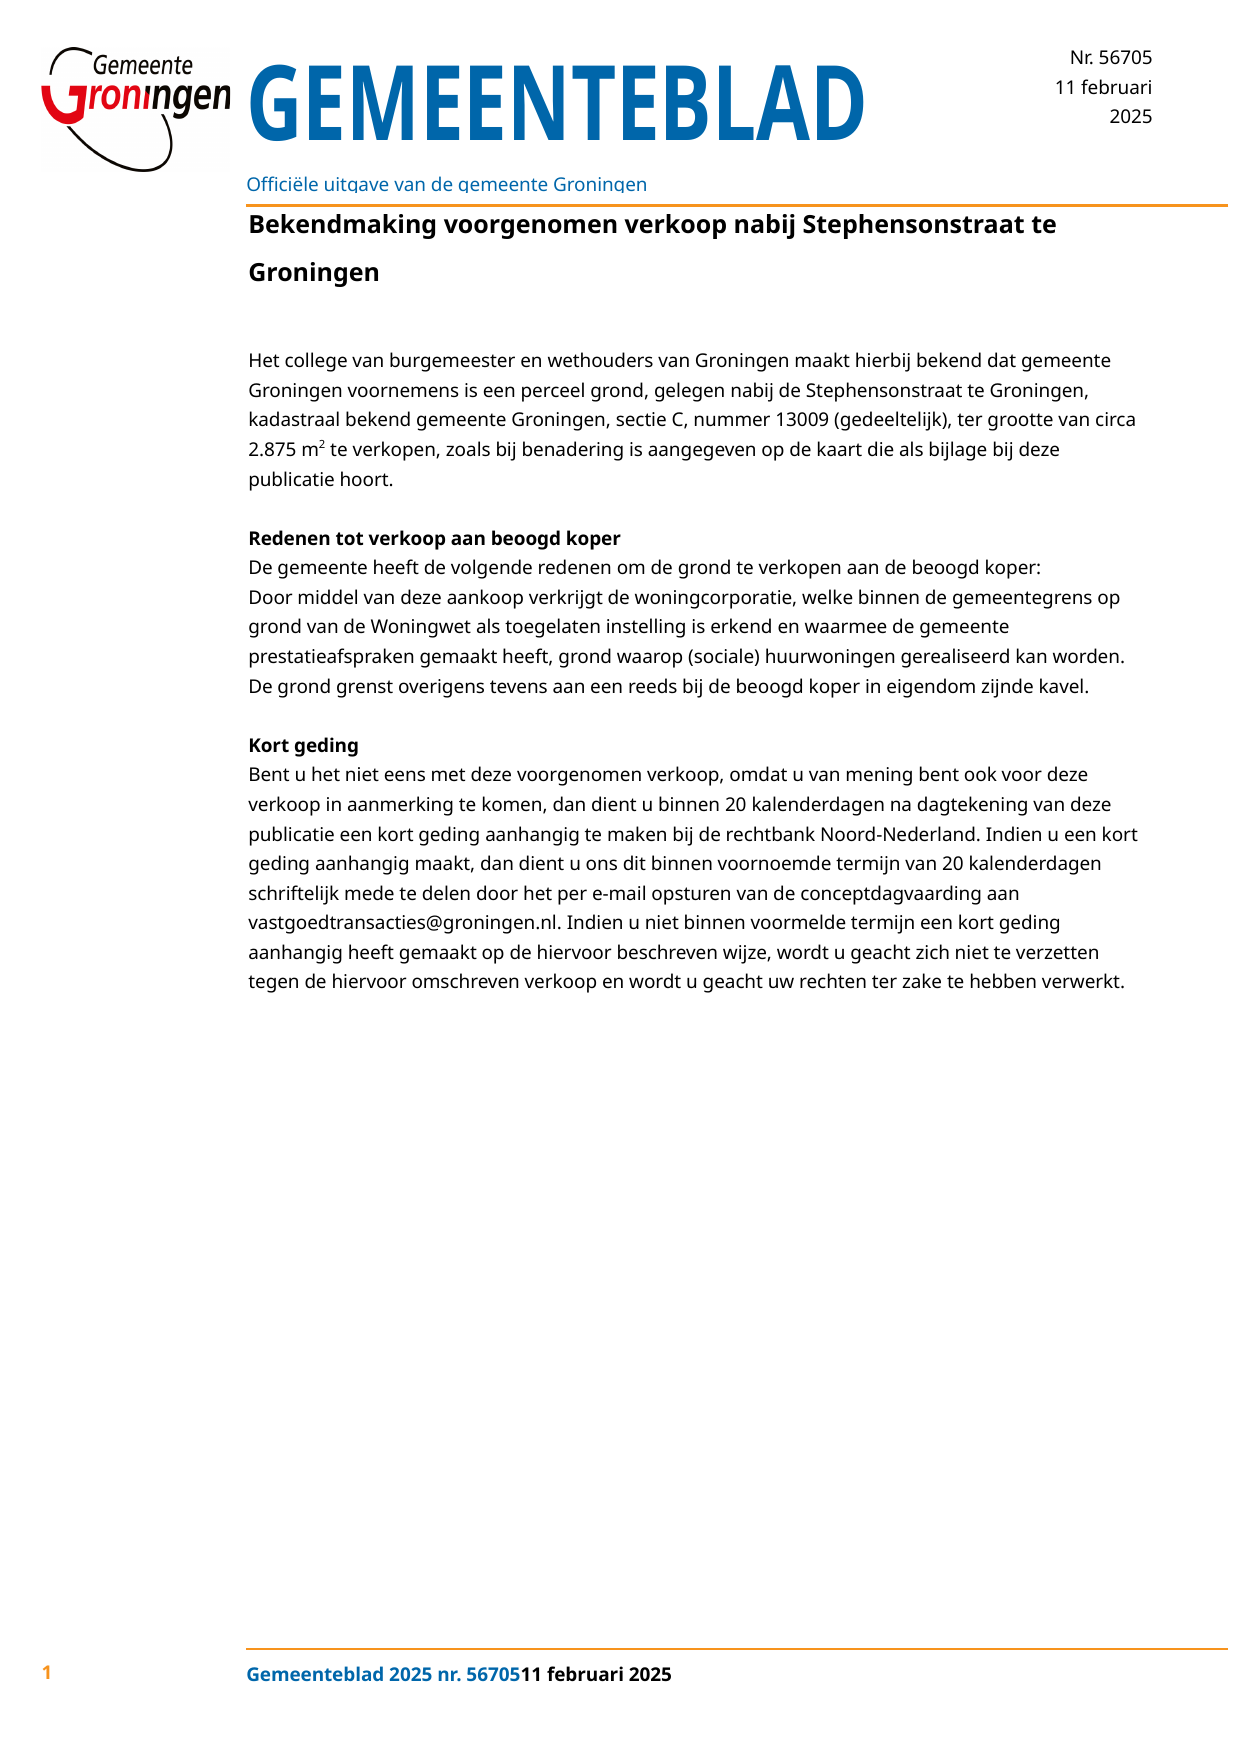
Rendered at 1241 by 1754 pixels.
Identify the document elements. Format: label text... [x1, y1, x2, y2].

text Door middel van deze aankoop verkrijgt de woningcorporatie, welke binnen de gemeentegrens op grond van de Woningwet als toegelaten instelling is erkend en waarmee de gemeente prestatieafspraken gemaakt heeft, grond waarop (sociale) huurwoningen gerealiseerd kan worden. De grond grenst overigens tevens aan een reeds bij de beoogd koper in eigendom zijnde kavel. [248, 584, 1152, 699]
text Kort geding [248, 732, 1152, 758]
text Bekendmaking voorgenomen verkoop nabij Stephensonstraat te Groningen [248, 207, 1152, 288]
text De gemeente heeft de volgende redenen om de grond te verkopen aan de beoogd koper: [248, 554, 1152, 580]
text Het college van burgemeester en wethouders van Groningen maakt hierbij bekend dat gemeente Groningen voornemens is een perceel grond, gelegen nabij de Stephensonstraat te Groningen, kadastraal bekend gemeente Groningen, sectie C, nummer 13009 (gedeeltelijk), ter grootte van circa 2.875 m2 te verkopen, zoals bij benadering is aangegeven op de kaart die als bijlage bij deze publicatie hoort. [248, 347, 1152, 492]
text Bent u het niet eens met deze voorgenomen verkoop, omdat u van mening bent ook voor deze verkoop in aanmerking te komen, dan dient u binnen 20 kalenderdagen na dagtekening van deze publicatie een kort geding aanhangig te maken bij de rechtbank Noord-Nederland. Indien u een kort geding aanhangig maakt, dan dient u ons dit binnen voornoemde termijn van 20 kalenderdagen schriftelijk mede te delen door het per e-mail opsturen van de conceptdagvaarding aan vastgoedtransacties@groningen.nl. Indien u niet binnen voormelde termijn een kort geding aanhangig heeft gemaakt op de hiervoor beschreven wijze, wordt u geacht zich niet te verzetten tegen de hiervoor omschreven verkoop en wordt u geacht uw rechten ter zake te hebben verwerkt. [248, 762, 1152, 994]
text Redenen tot verkoop aan beoogd koper [248, 525, 1152, 551]
picture [41, 47, 231, 172]
